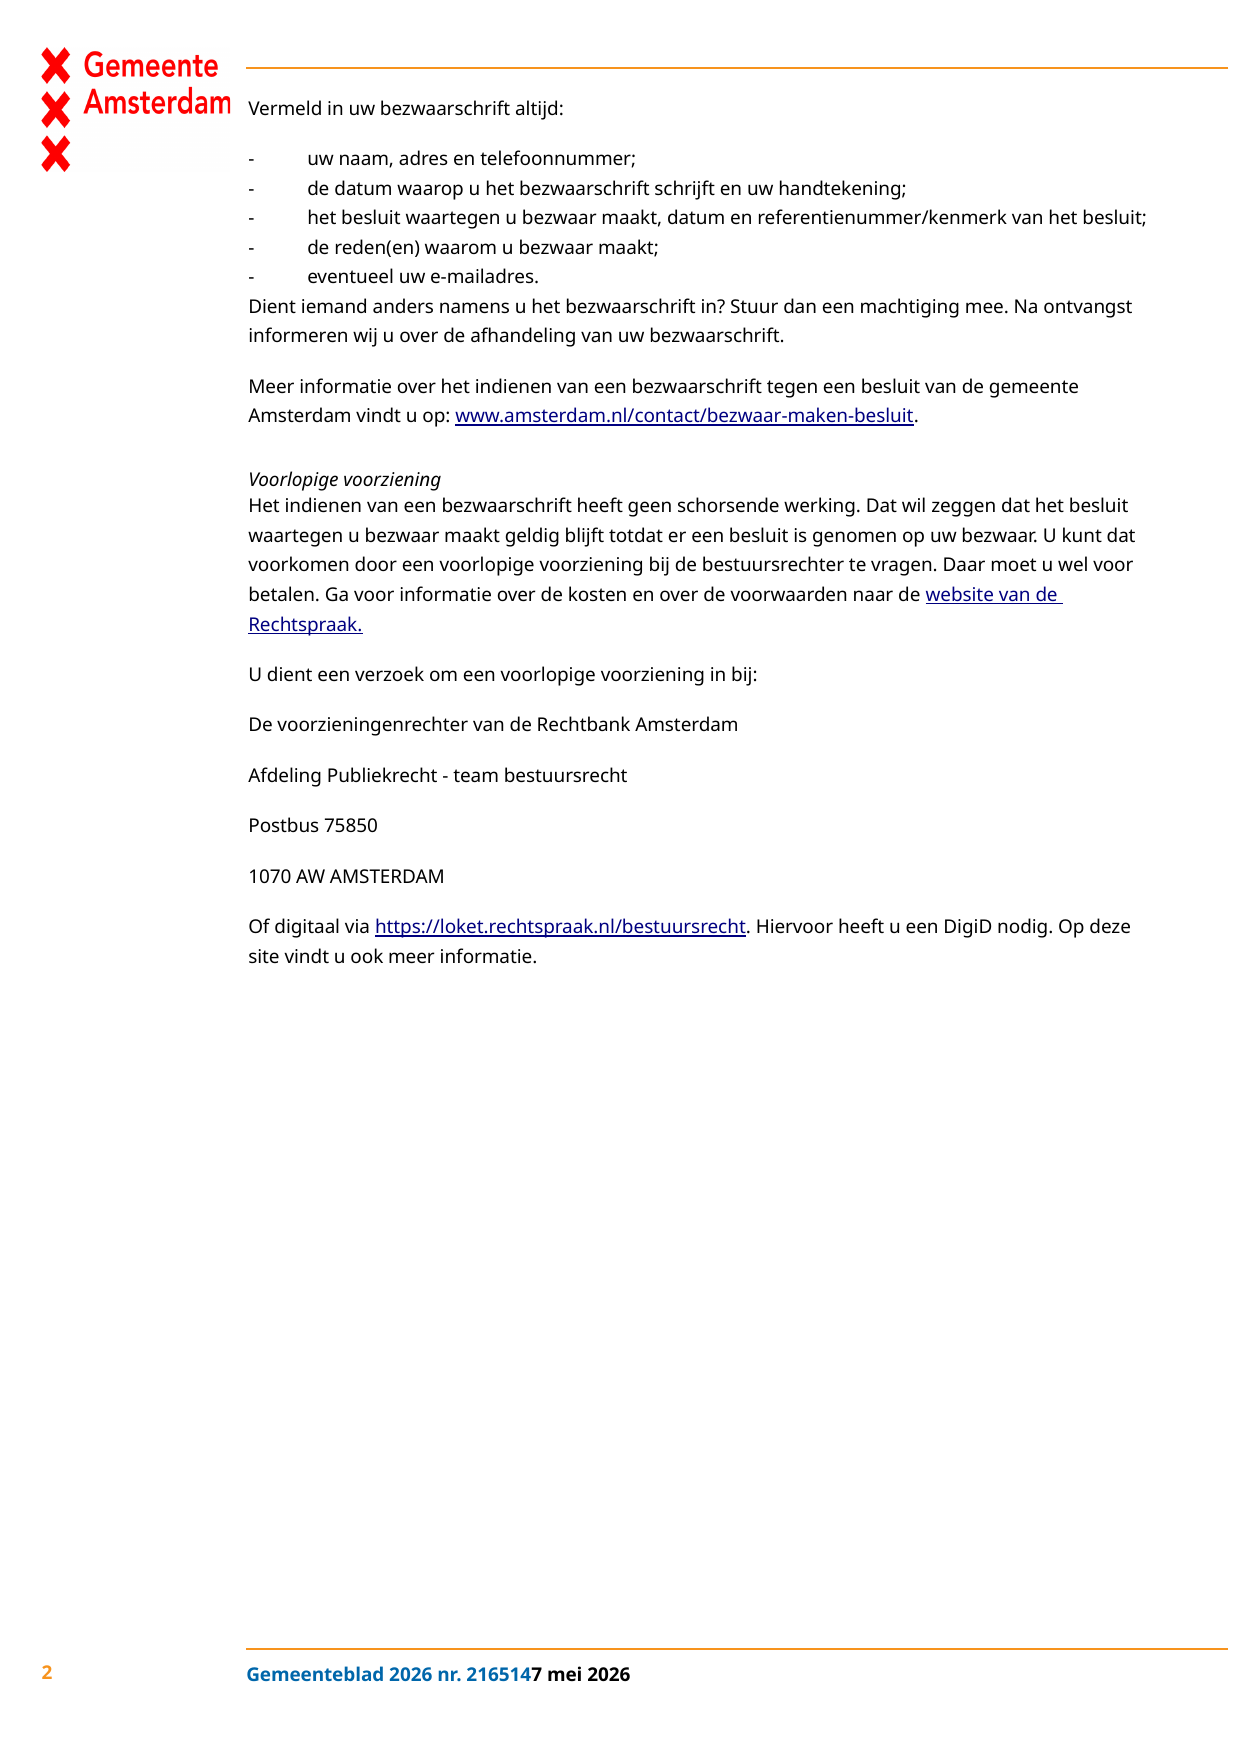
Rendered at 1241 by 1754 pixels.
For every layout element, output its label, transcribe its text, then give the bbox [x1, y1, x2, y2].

text Voorlopige voorziening [248, 467, 1152, 492]
text U dient een verzoek om een voorlopige voorziening in bij: [248, 661, 1152, 687]
text Dient iemand anders namens u het bezwaarschrift in? Stuur dan een machtiging mee. Na ontvangst informeren wij u over de afhandeling van uw bezwaarschrift. [248, 293, 1152, 348]
text Meer informatie over het indienen van een bezwaarschrift tegen een besluit van de gemeente Amsterdam vindt u op: www.amsterdam.nl/contact/bezwaar-maken-besluit. [248, 373, 1152, 428]
list de datum waarop u het bezwaarschrift schrijft en uw handtekening; [248, 175, 1152, 201]
list de reden(en) waarom u bezwaar maakt; [248, 234, 1152, 260]
list eventueel uw e-mailadres. [248, 263, 1152, 289]
text 1070 AW AMSTERDAM [248, 863, 1152, 888]
list het besluit waartegen u bezwaar maakt, datum en referentienummer/kenmerk van het besluit; [248, 204, 1152, 230]
text Afdeling Publiekrecht - team bestuursrecht [248, 762, 1152, 788]
picture [41, 47, 231, 172]
text De voorzieningenrechter van de Rechtbank Amsterdam [248, 712, 1152, 737]
text Vermeld in uw bezwaarschrift altijd: [248, 95, 1152, 121]
text Of digitaal via https://loket.rechtspraak.nl/bestuursrecht. Hiervoor heeft u een DigiD nodig. Op deze site vindt u ook meer informatie. [248, 913, 1152, 968]
list uw naam, adres en telefoonnummer; [248, 145, 1152, 171]
text Postbus 75850 [248, 812, 1152, 838]
text Het indienen van een bezwaarschrift heeft geen schorsende werking. Dat wil zeggen dat het besluit waartegen u bezwaar maakt geldig blijft totdat er een besluit is genomen op uw bezwaar. U kunt dat voorkomen door een voorlopige voorziening bij de bestuursrechter te vragen. Daar moet u wel voor betalen. Ga voor informatie over de kosten en over de voorwaarden naar de website van de Rechtspraak. [248, 492, 1152, 636]
